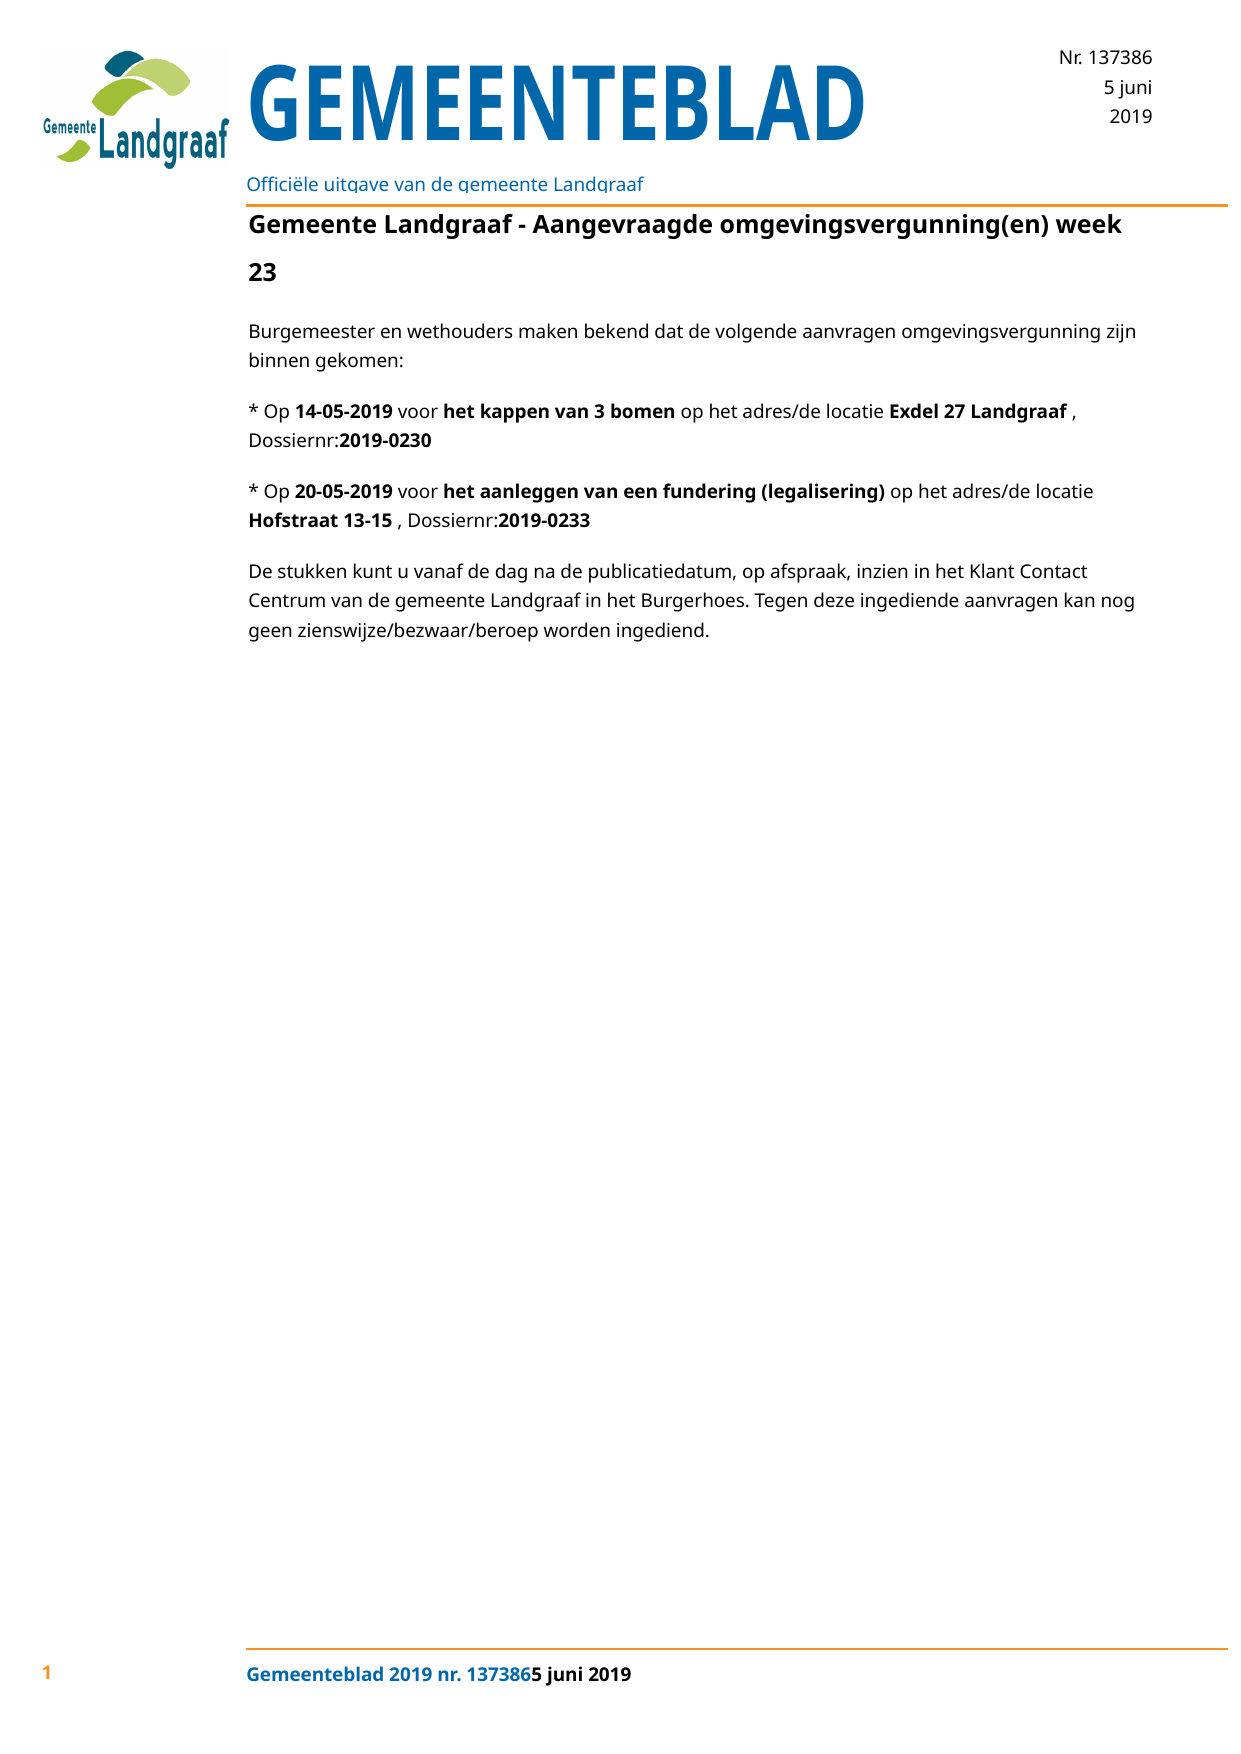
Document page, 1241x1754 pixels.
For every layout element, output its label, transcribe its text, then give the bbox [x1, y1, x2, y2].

text Burgemeester en wethouders maken bekend dat de volgende aanvragen omgevingsvergunning zijn binnen gekomen: [248, 318, 1152, 373]
text De stukken kunt u vanaf de dag na de publicatiedatum, op afspraak, inzien in het Klant Contact Centrum van de gemeente Landgraaf in het Burgerhoes. Tegen deze ingediende aanvragen kan nog geen zienswijze/bezwaar/beroep worden ingediend. [248, 558, 1152, 643]
text * Op 20-05-2019 voor het aanleggen van een fundering (legalisering) op het adres/de locatie Hofstraat 13-15 , Dossiernr:2019-0233 [248, 478, 1152, 533]
text Gemeente Landgraaf - Aangevraagde omgevingsvergunning(en) week 23 [248, 207, 1152, 288]
text * Op 14-05-2019 voor het kappen van 3 bomen op het adres/de locatie Exdel 27 Landgraaf , Dossiernr:2019-0230 [248, 398, 1152, 453]
picture [41, 47, 231, 172]
